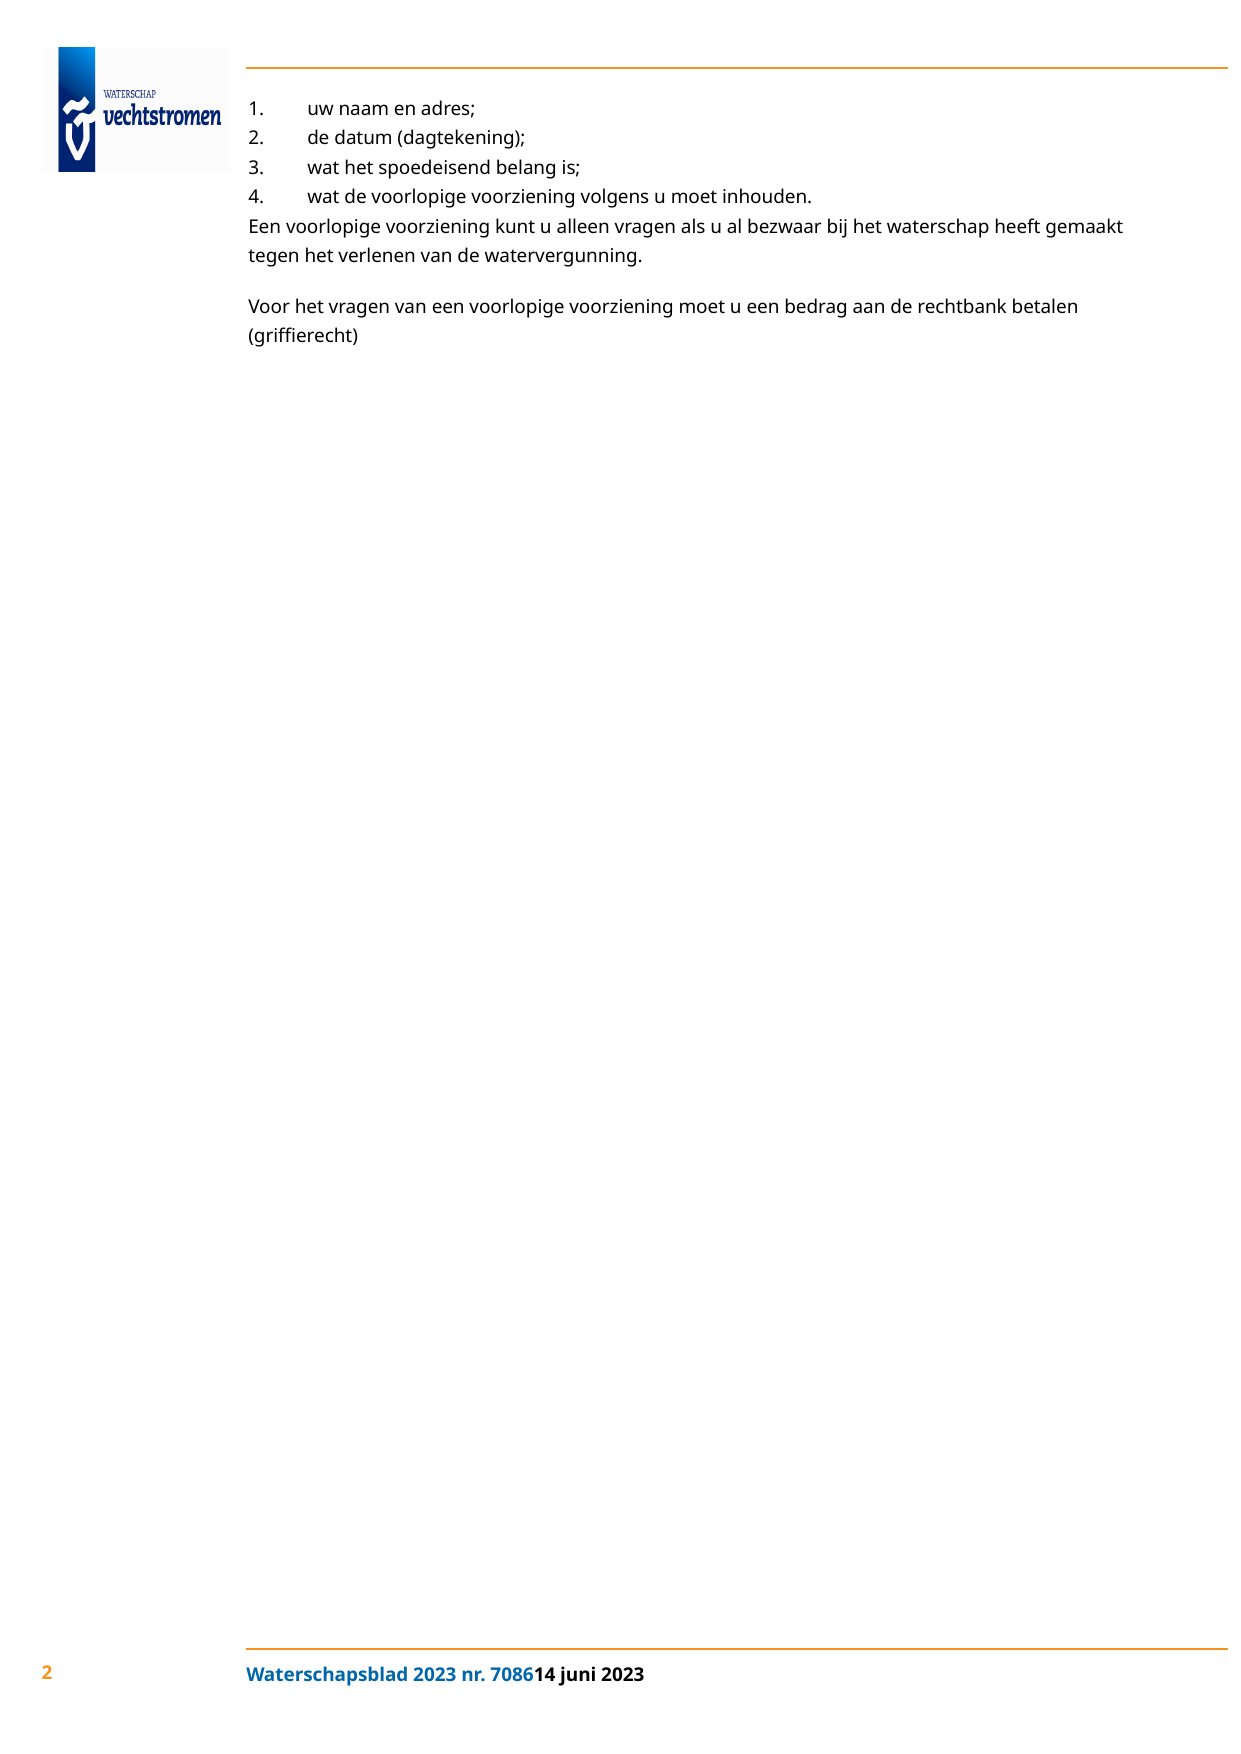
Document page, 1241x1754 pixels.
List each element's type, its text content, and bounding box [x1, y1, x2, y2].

list de datum (dagtekening); [248, 124, 1152, 150]
text Een voorlopige voorziening kunt u alleen vragen als u al bezwaar bij het waterschap heeft gemaakt tegen het verlenen van de watervergunning. [248, 213, 1152, 268]
picture [41, 47, 231, 172]
list uw naam en adres; [248, 95, 1152, 121]
text Voor het vragen van een voorlopige voorziening moet u een bedrag aan de rechtbank betalen (griffierecht) [248, 293, 1152, 348]
list wat het spoedeisend belang is; [248, 154, 1152, 180]
list wat de voorlopige voorziening volgens u moet inhouden. [248, 183, 1152, 209]
